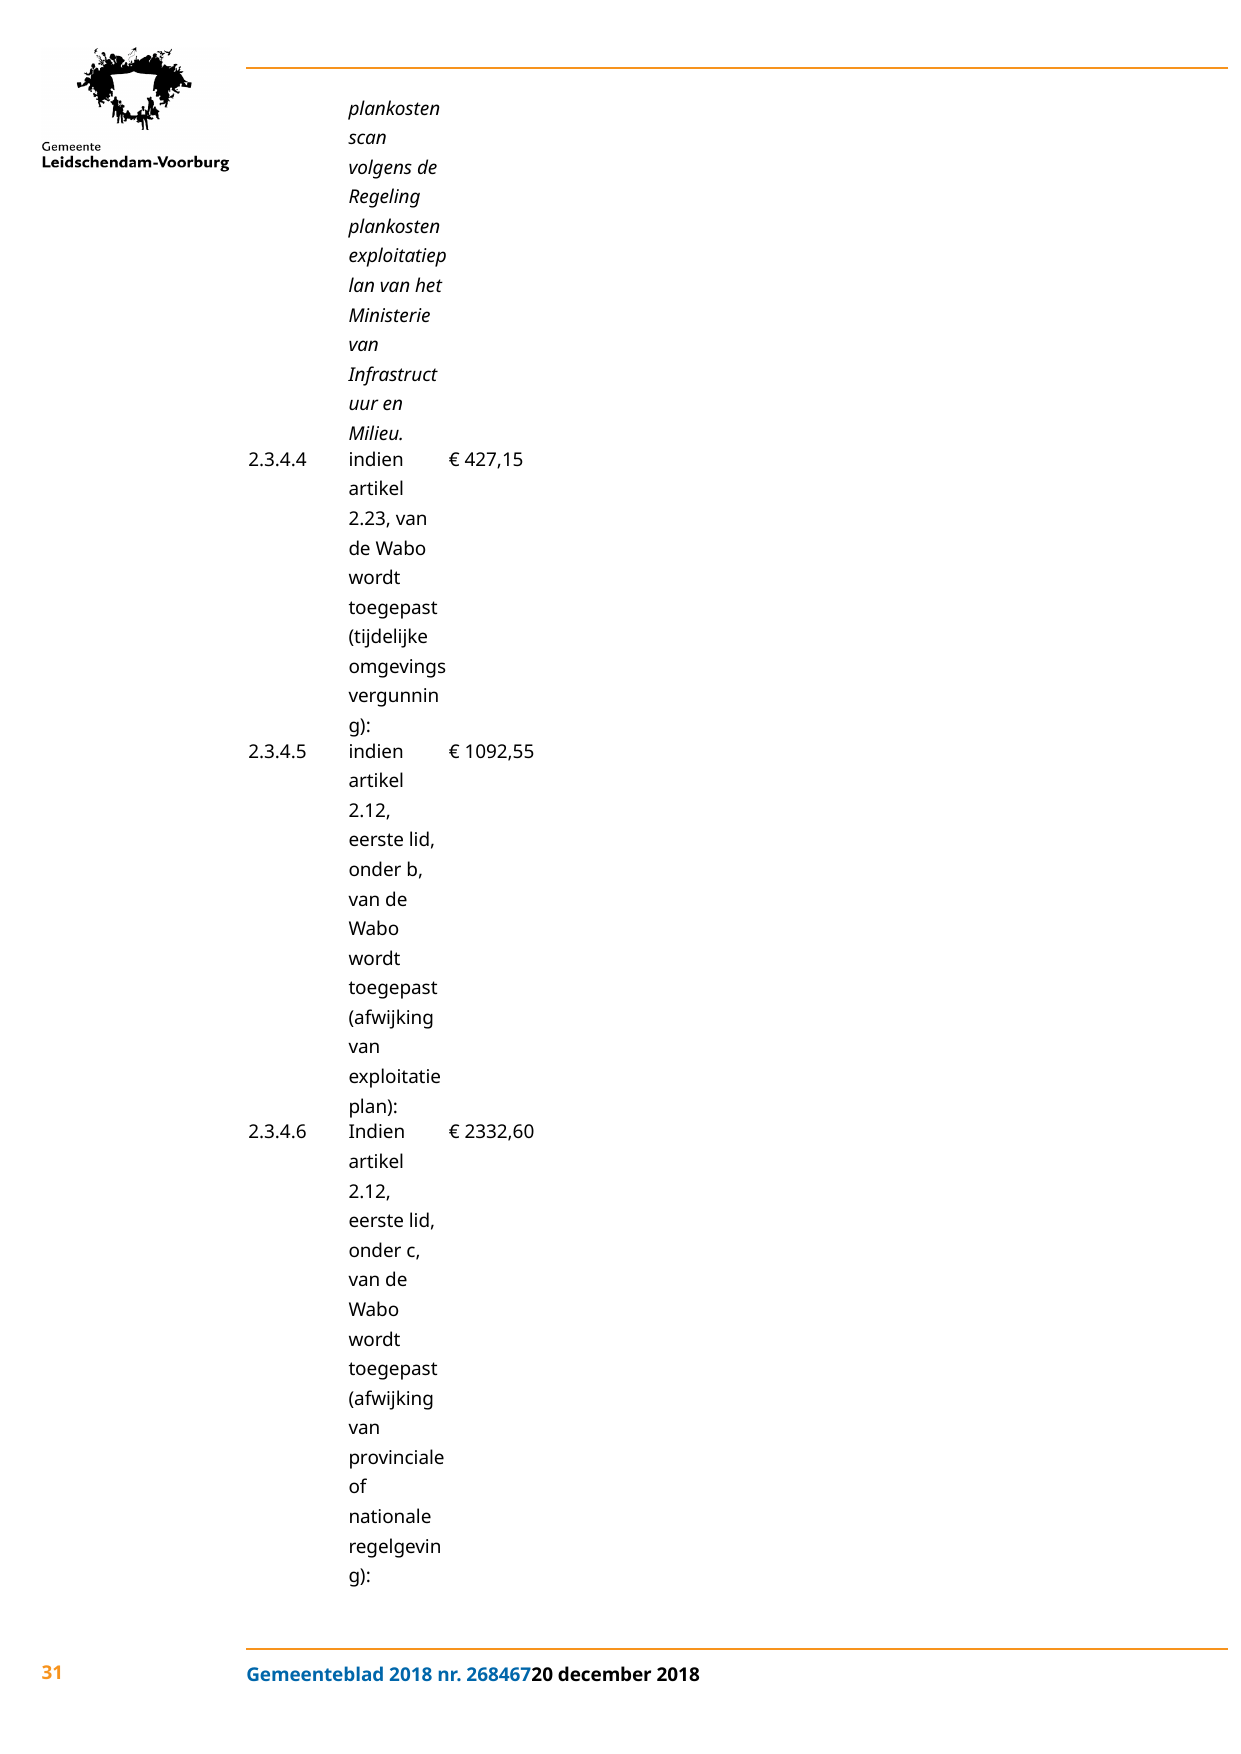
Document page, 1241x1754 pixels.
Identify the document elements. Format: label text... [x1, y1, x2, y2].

table_cell € 2332,60 [449, 1119, 549, 1588]
table_cell € 1092,55 [449, 738, 549, 1119]
table_cell indien artikel 2.12, eerste lid, onder b, van de Wabo wordt toegepast (afwijking van exploitatieplan): [348, 738, 449, 1119]
picture [41, 47, 231, 172]
table_cell [449, 95, 549, 446]
table_cell indien artikel 2.23, van de Wabo wordt toegepast (tijdelijke omgevingsvergunning): [348, 446, 449, 738]
table_cell [248, 95, 348, 446]
table_cell 2.3.4.5 [248, 738, 348, 1119]
table_cell Indien artikel 2.12, eerste lid, onder c, van de Wabo wordt toegepast (afwijking van provinciale of nationale regelgeving): [348, 1119, 449, 1588]
table_cell € 427,15 [449, 446, 549, 738]
table_cell 2.3.4.6 [248, 1119, 348, 1588]
table_cell plankostenscan volgens de Regeling plankosten exploitatieplan van het Ministerie van Infrastructuur en Milieu. [348, 95, 449, 446]
table_cell 2.3.4.4 [248, 446, 348, 738]
